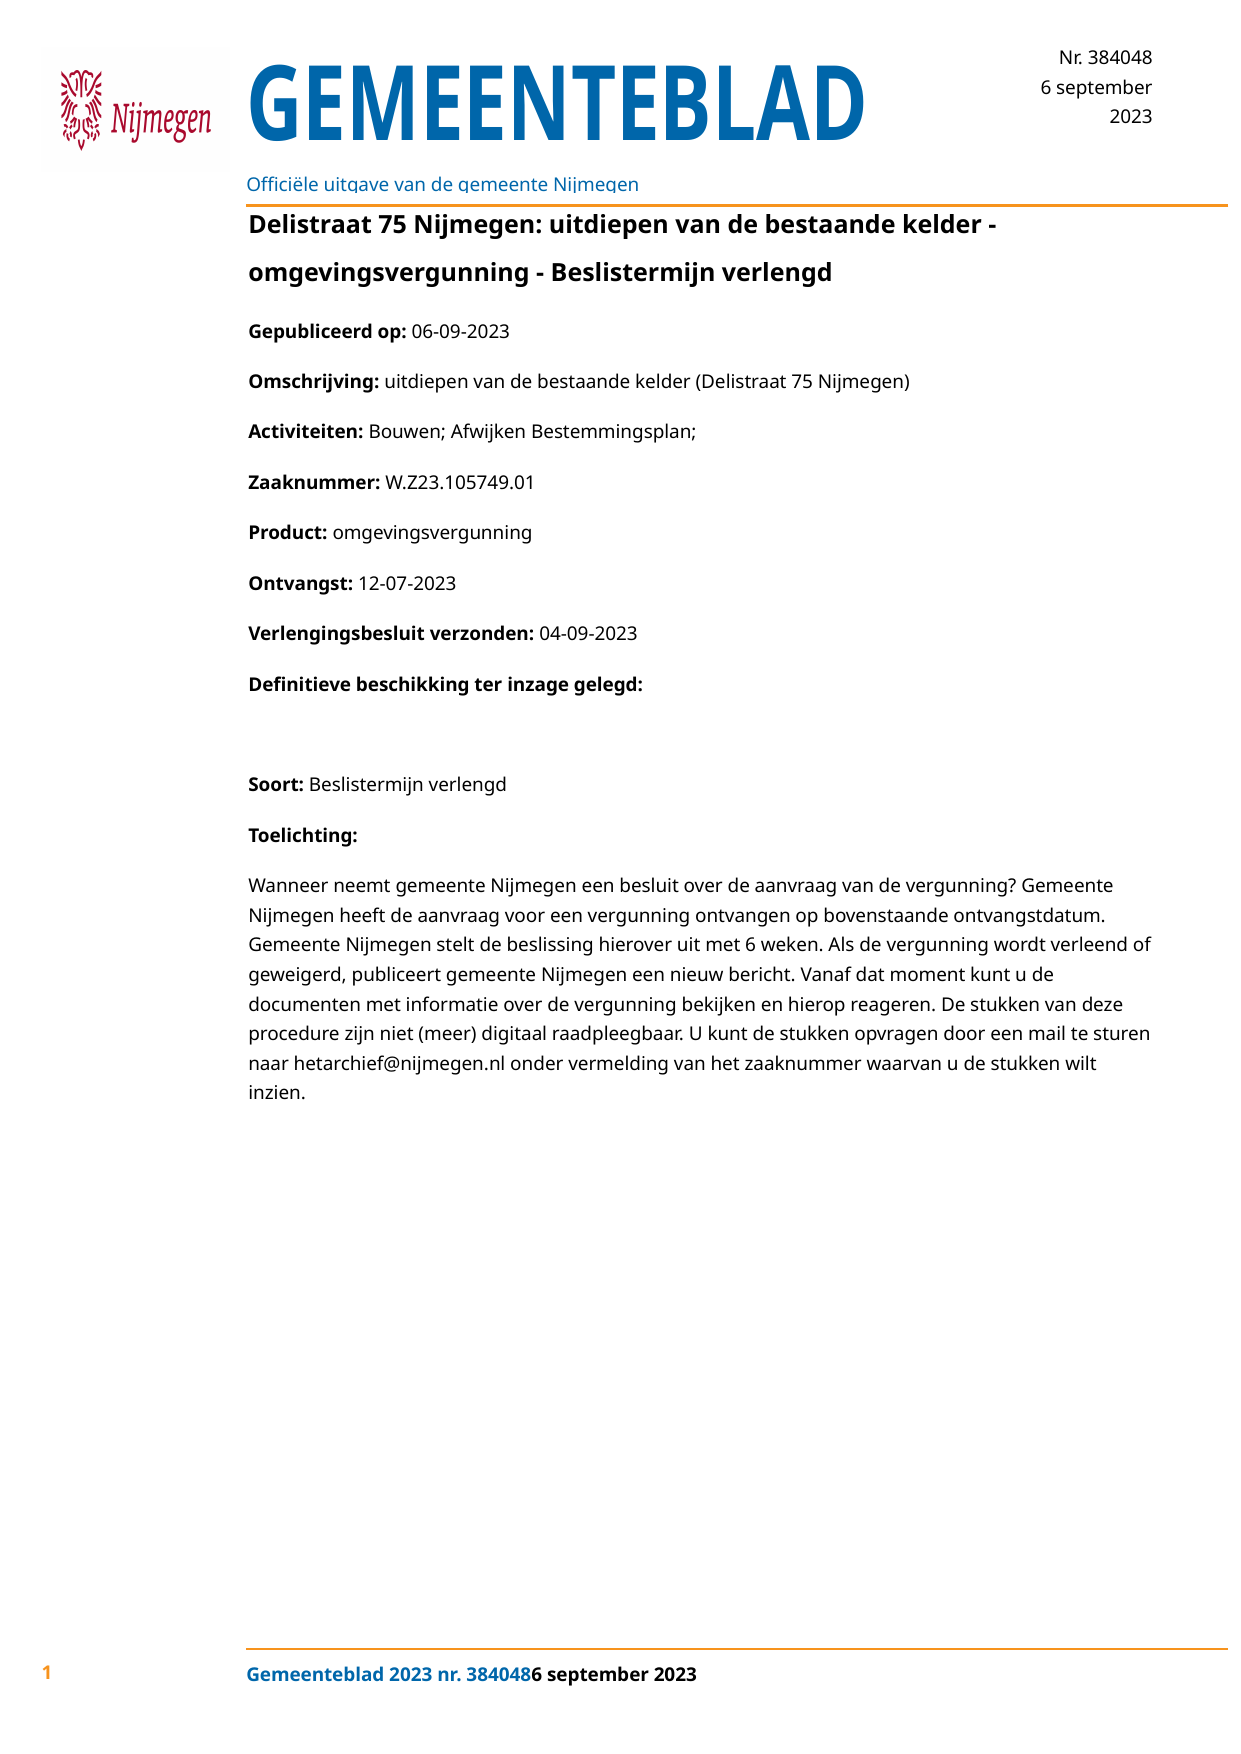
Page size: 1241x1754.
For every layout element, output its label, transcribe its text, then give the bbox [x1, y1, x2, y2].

text Product: omgevingsvergunning [248, 519, 1152, 545]
text Ontvangst: 12-07-2023 [248, 570, 1152, 596]
text Toelichting: [248, 822, 1152, 848]
text Verlengingsbesluit verzonden: 04-09-2023 [248, 620, 1152, 646]
text Omschrijving: uitdiepen van de bestaande kelder (Delistraat 75 Nijmegen) [248, 368, 1152, 394]
text Delistraat 75 Nijmegen: uitdiepen van de bestaande kelder - omgevingsvergunning - Beslistermijn verlengd [248, 207, 1152, 288]
text Activiteiten: Bouwen; Afwijken Bestemmingsplan; [248, 419, 1152, 444]
text Zaaknummer: W.Z23.105749.01 [248, 469, 1152, 495]
text Definitieve beschikking ter inzage gelegd: [248, 671, 1152, 697]
text Gepubliceerd op: 06-09-2023 [248, 318, 1152, 344]
picture [41, 47, 231, 172]
text Wanneer neemt gemeente Nijmegen een besluit over de aanvraag van de vergunning? Gemeente Nijmegen heeft de aanvraag voor een vergunning ontvangen op bovenstaande ontvangstdatum. Gemeente Nijmegen stelt de beslissing hierover uit met 6 weken. Als de vergunning wordt verleend of geweigerd, publiceert gemeente Nijmegen een nieuw bericht. Vanaf dat moment kunt u de documenten met informatie over de vergunning bekijken en hierop reageren. De stukken van deze procedure zijn niet (meer) digitaal raadpleegbaar. U kunt de stukken opvragen door een mail te sturen naar hetarchief@nijmegen.nl onder vermelding van het zaaknummer waarvan u de stukken wilt inzien. [248, 872, 1152, 1105]
text Soort: Beslistermijn verlengd [248, 772, 1152, 797]
